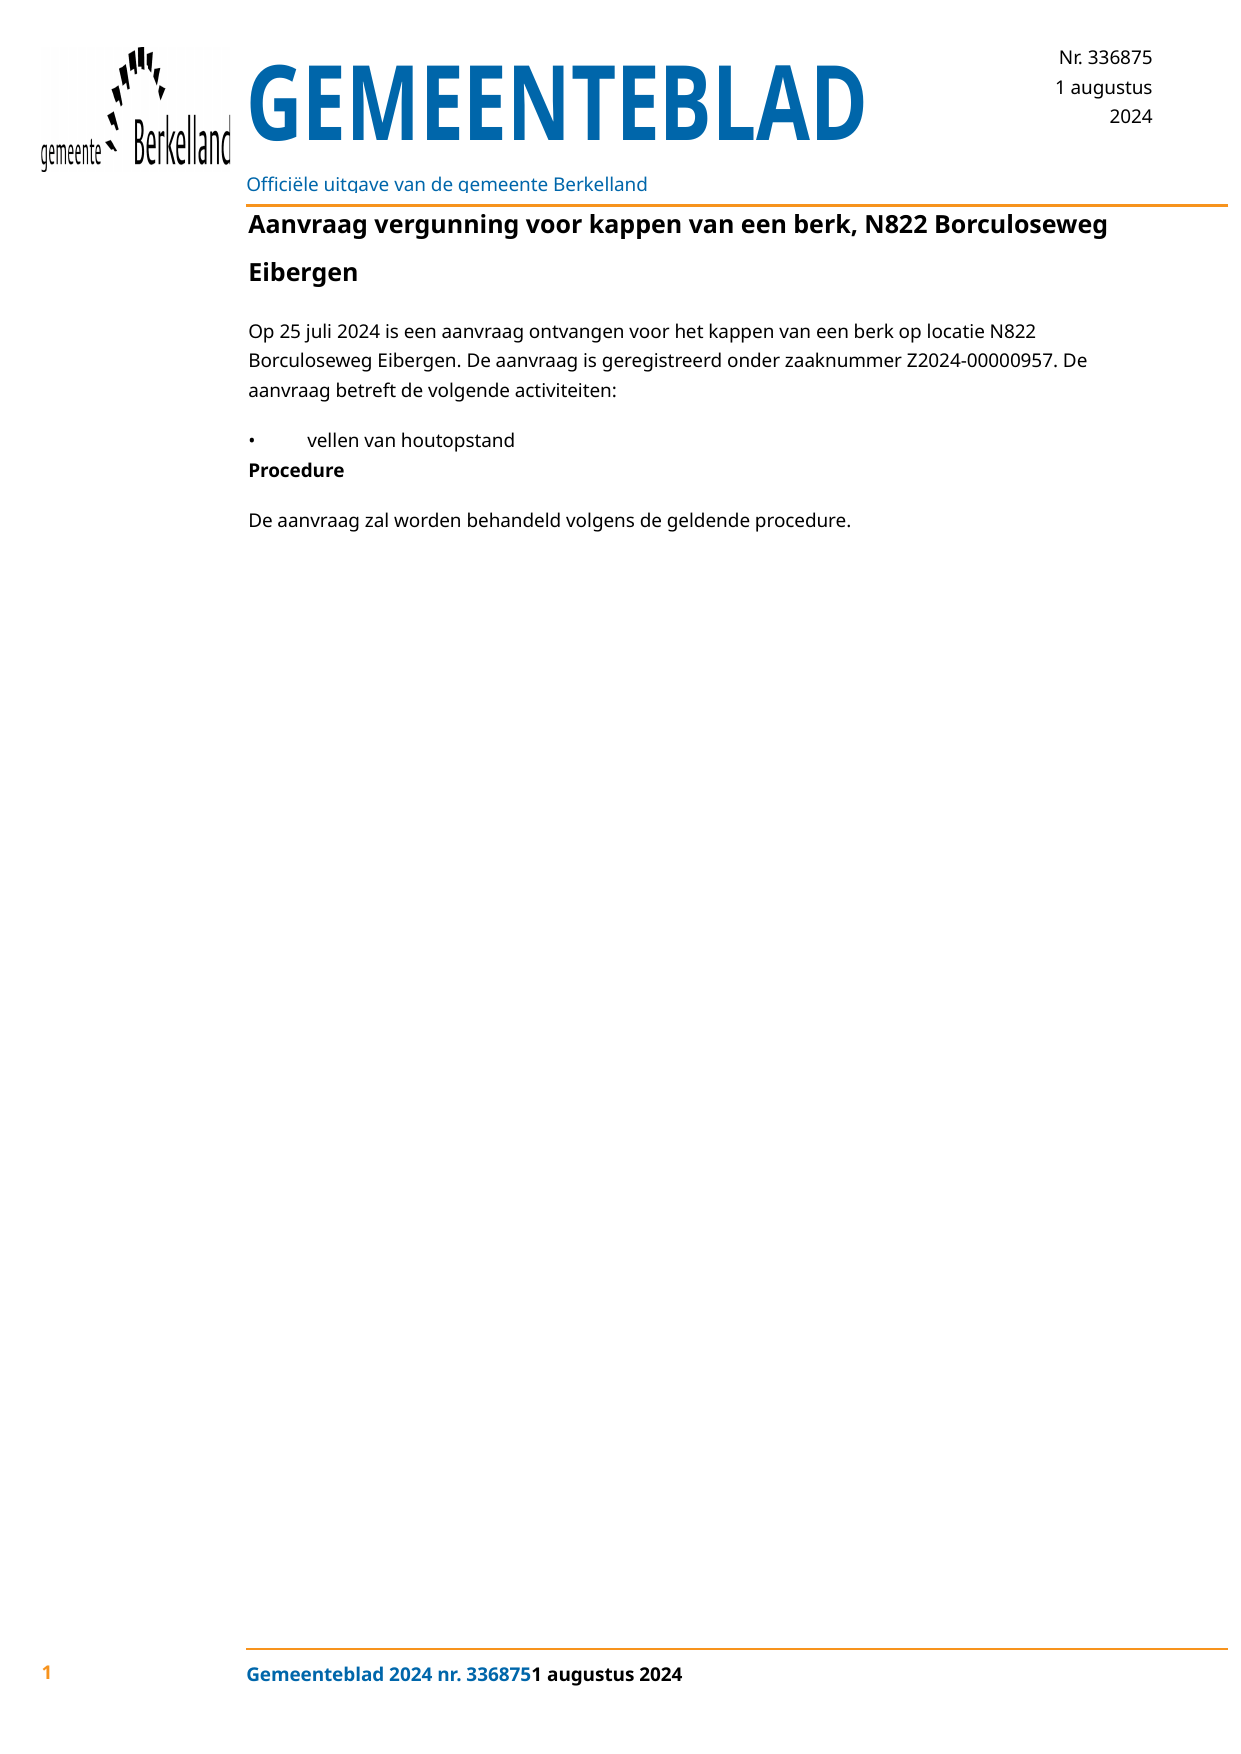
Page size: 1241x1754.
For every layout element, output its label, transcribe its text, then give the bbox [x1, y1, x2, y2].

picture [41, 47, 231, 172]
list vellen van houtopstand [248, 427, 1152, 453]
text Procedure [248, 457, 1152, 483]
text Aanvraag vergunning voor kappen van een berk, N822 Borculoseweg Eibergen [248, 207, 1152, 288]
text Op 25 juli 2024 is een aanvraag ontvangen voor het kappen van een berk op locatie N822 Borculoseweg Eibergen. De aanvraag is geregistreerd onder zaaknummer Z2024-00000957. De aanvraag betreft de volgende activiteiten: [248, 318, 1152, 403]
text De aanvraag zal worden behandeld volgens de geldende procedure. [248, 507, 1152, 533]
